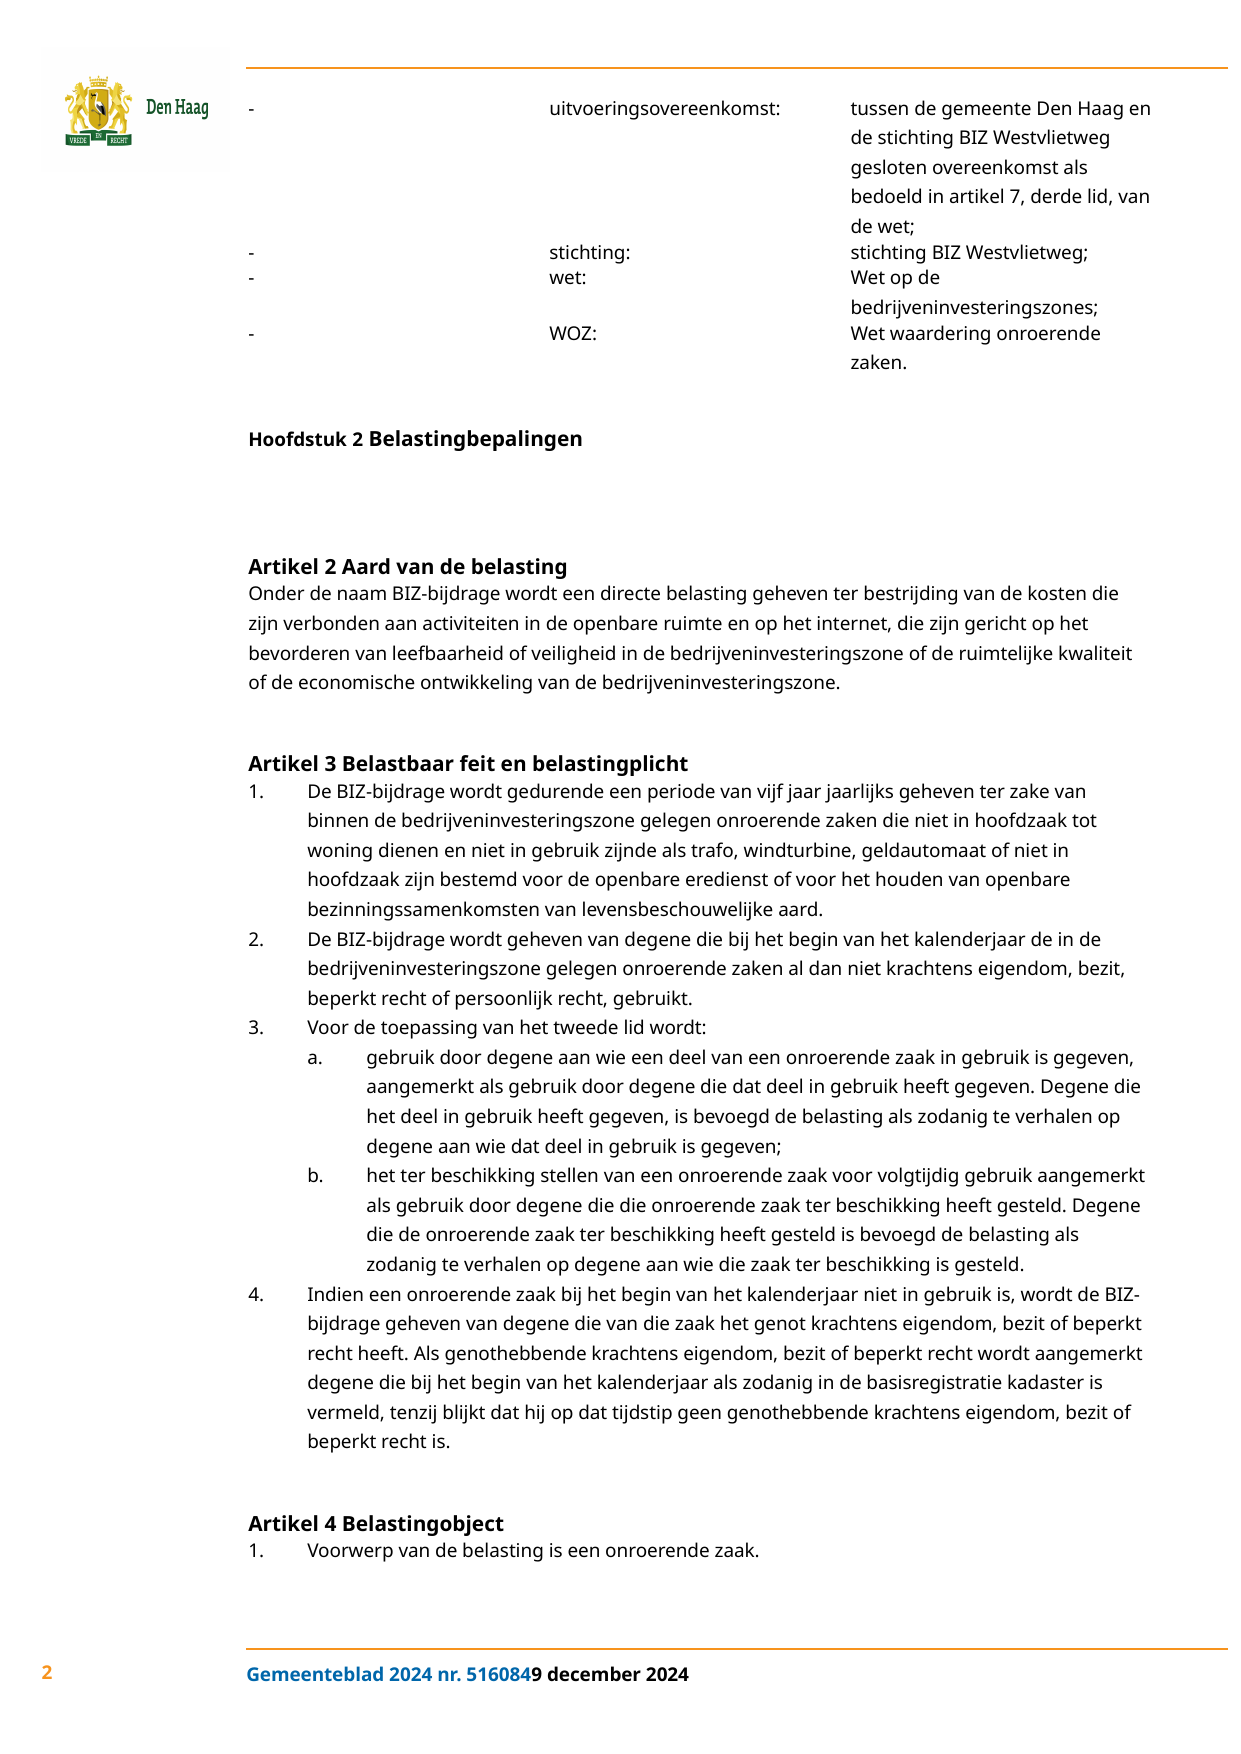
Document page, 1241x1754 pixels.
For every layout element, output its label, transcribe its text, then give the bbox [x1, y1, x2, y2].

picture [41, 47, 231, 172]
list De BIZ-bijdrage wordt geheven van degene die bij het begin van het kalenderjaar de in de bedrijveninvesteringszone gelegen onroerende zaken al dan niet krachtens eigendom, bezit, beperkt recht of persoonlijk recht, gebruikt. [248, 926, 1152, 1011]
list Indien een onroerende zaak bij het begin van het kalenderjaar niet in gebruik is, wordt de BIZ-bijdrage geheven van degene die van die zaak het genot krachtens eigendom, bezit of beperkt recht heeft. Als genothebbende krachtens eigendom, bezit of beperkt recht wordt aangemerkt degene die bij het begin van het kalenderjaar als zodanig in de basisregistratie kadaster is vermeld, tenzij blijkt dat hij op dat tijdstip geen genothebbende krachtens eigendom, bezit of beperkt recht is. [248, 1281, 1152, 1454]
table_cell - [248, 239, 549, 264]
list De BIZ-bijdrage wordt gedurende een periode van vijf jaar jaarlijks geheven ter zake van binnen de bedrijveninvesteringszone gelegen onroerende zaken die niet in hoofdzaak tot woning dienen en niet in gebruik zijnde als trafo, windturbine, geldautomaat of niet in hoofdzaak zijn bestemd voor de openbare eredienst of voor het houden van openbare bezinningssamenkomsten van levensbeschouwelijke aard. [248, 778, 1152, 922]
text Artikel 4 Belastingobject [248, 1509, 1152, 1537]
list gebruik door degene aan wie een deel van een onroerende zaak in gebruik is gegeven, aangemerkt als gebruik door degene die dat deel in gebruik heeft gegeven. Degene die het deel in gebruik heeft gegeven, is bevoegd de belasting als zodanig te verhalen op degene aan wie dat deel in gebruik is gegeven; [307, 1044, 1152, 1158]
text Onder de naam BIZ-bijdrage wordt een directe belasting geheven ter bestrijding van de kosten die zijn verbonden aan activiteiten in de openbare ruimte en op het internet, die zijn gericht op het bevorderen van leefbaarheid of veiligheid in de bedrijveninvesteringszone of de ruimtelijke kwaliteit of de economische ontwikkeling van de bedrijveninvesteringszone. [248, 581, 1152, 695]
list Voorwerp van de belasting is een onroerende zaak. [248, 1537, 1152, 1563]
table_cell stichting BIZ Westvlietweg; [850, 239, 1152, 264]
table_cell uitvoeringsovereenkomst: [549, 95, 850, 239]
list Voor de toepassing van het tweede lid wordt: [248, 1014, 1152, 1040]
table_cell Wet waardering onroerende zaken. [850, 320, 1152, 375]
table_cell - [248, 95, 549, 239]
table_cell WOZ: [549, 320, 850, 375]
text Artikel 2 Aard van de belasting [248, 552, 1152, 581]
table_cell wet: [549, 265, 850, 320]
text Artikel 3 Belastbaar feit en belastingplicht [248, 749, 1152, 778]
table_cell stichting: [549, 239, 850, 264]
table_cell - [248, 320, 549, 375]
table_cell Wet op de bedrijveninvesteringszones; [850, 265, 1152, 320]
table_cell tussen de gemeente Den Haag en de stichting BIZ Westvlietweg gesloten overeenkomst als bedoeld in artikel 7, derde lid, van de wet; [850, 95, 1152, 239]
text Hoofdstuk 2 Belastingbepalingen [248, 424, 1152, 452]
list het ter beschikking stellen van een onroerende zaak voor volgtijdig gebruik aangemerkt als gebruik door degene die die onroerende zaak ter beschikking heeft gesteld. Degene die de onroerende zaak ter beschikking heeft gesteld is bevoegd de belasting als zodanig te verhalen op degene aan wie die zaak ter beschikking is gesteld. [307, 1162, 1152, 1277]
table_cell - [248, 265, 549, 320]
